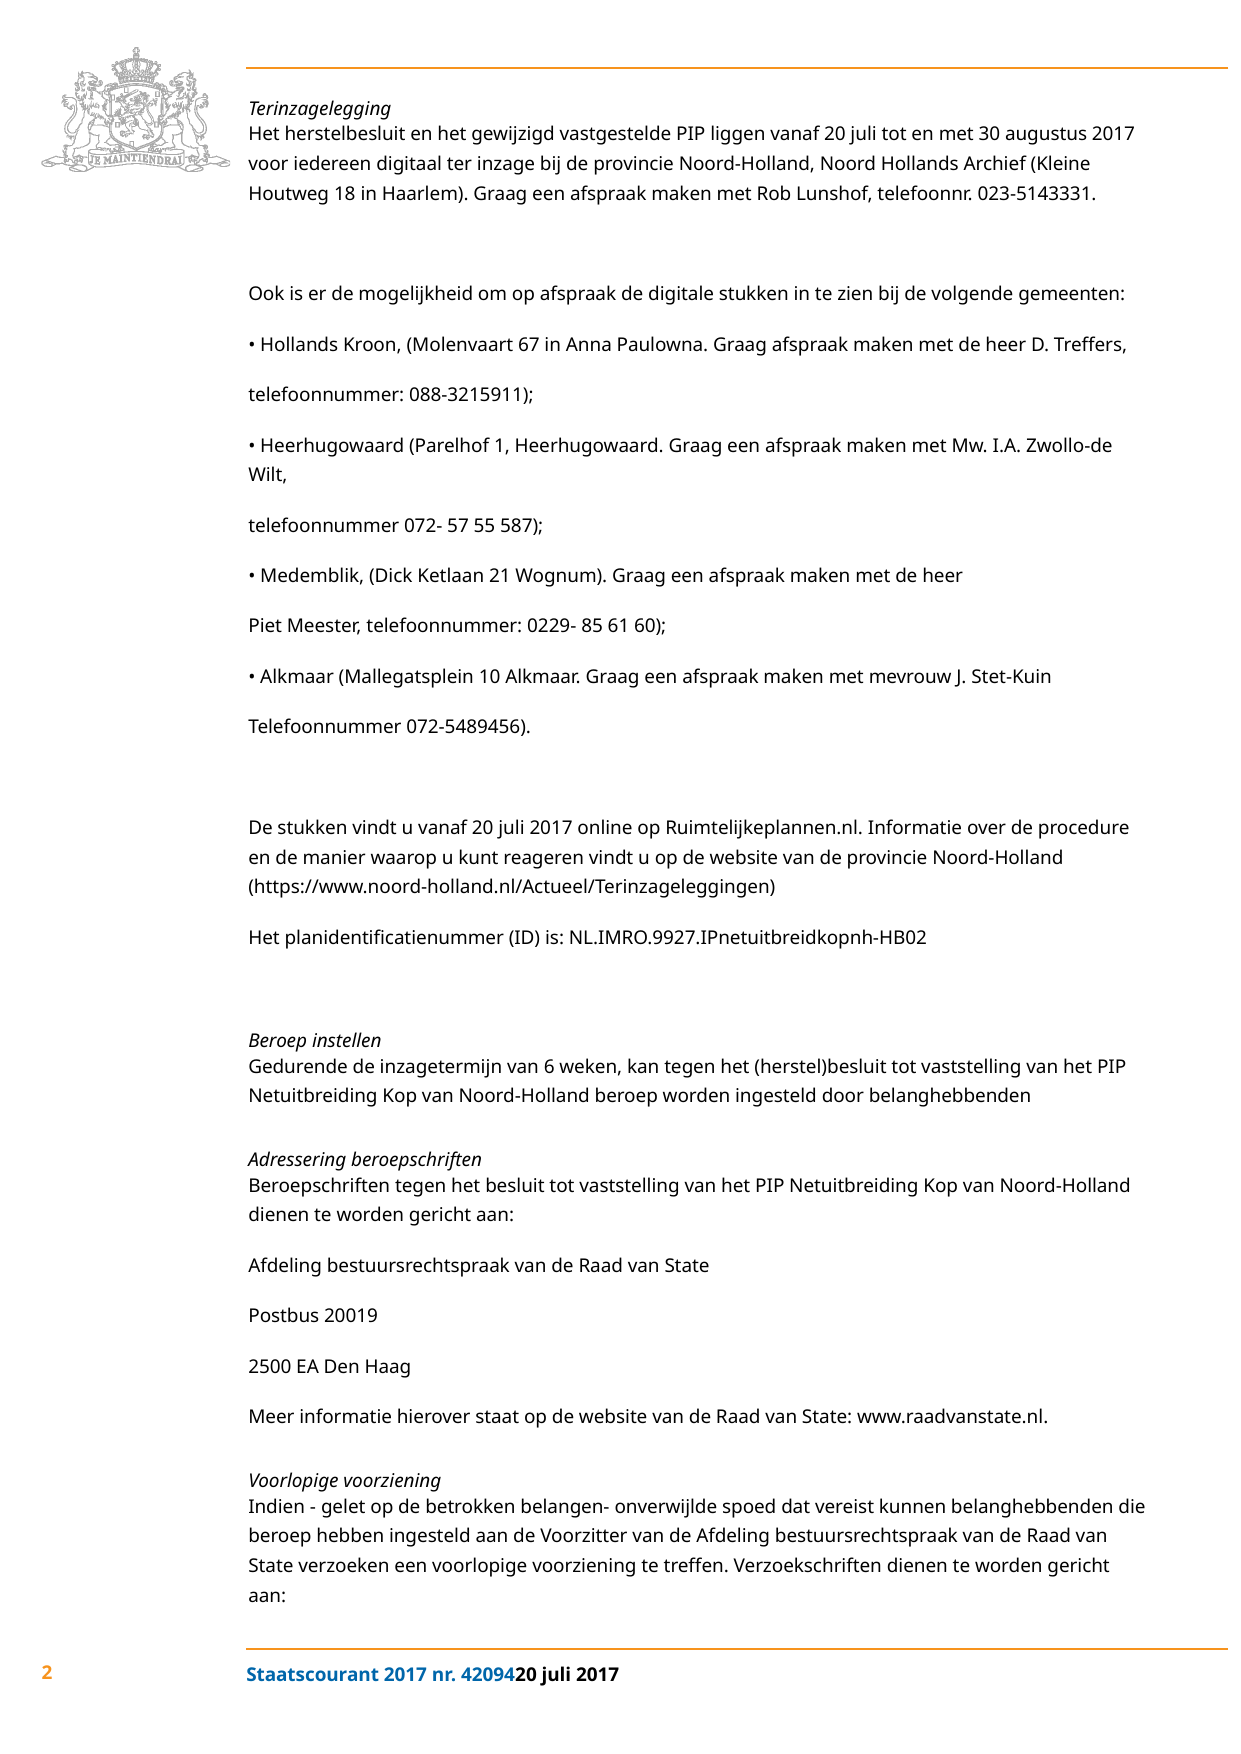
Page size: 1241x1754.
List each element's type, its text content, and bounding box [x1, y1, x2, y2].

text Postbus 20019 [248, 1302, 1152, 1328]
text Piet Meester, telefoonnummer: 0229- 85 61 60); [248, 613, 1152, 638]
text De stukken vindt u vanaf 20 juli 2017 online op Ruimtelijkeplannen.nl. Informatie over de procedure en de manier waarop u kunt reageren vindt u op de website van de provincie Noord-Holland (https://www.noord-holland.nl/Actueel/Terinzageleggingen) [248, 814, 1152, 899]
text • Hollands Kroon, (Molenvaart 67 in Anna Paulowna. Graag afspraak maken met de heer D. Treffers, [248, 331, 1152, 357]
text • Alkmaar (Mallegatsplein 10 Alkmaar. Graag een afspraak maken met mevrouw J. Stet-Kuin [248, 663, 1152, 689]
text • Medemblik, (Dick Ketlaan 21 Wognum). Graag een afspraak maken met de heer [248, 562, 1152, 588]
text Indien - gelet op de betrokken belangen- onverwijlde spoed dat vereist kunnen belanghebbenden die beroep hebben ingesteld aan de Voorzitter van de Afdeling bestuursrechtspraak van de Raad van State verzoeken een voorlopige voorziening te treffen. Verzoekschriften dienen te worden gericht aan: [248, 1493, 1152, 1607]
text Adressering beroepschriften [248, 1146, 1152, 1172]
text Beroepschriften tegen het besluit tot vaststelling van het PIP Netuitbreiding Kop van Noord-Holland dienen te worden gericht aan: [248, 1172, 1152, 1227]
text Beroep instellen [248, 1027, 1152, 1053]
text Meer informatie hierover staat op de website van de Raad van State: www.raadvanstate.nl. [248, 1403, 1152, 1429]
text Het herstelbesluit en het gewijzigd vastgestelde PIP liggen vanaf 20 juli tot en met 30 augustus 2017 voor iedereen digitaal ter inzage bij de provincie Noord-Holland, Noord Hollands Archief (Kleine Houtweg 18 in Haarlem). Graag een afspraak maken met Rob Lunshof, telefoonnr. 023-5143331. [248, 121, 1152, 205]
text • Heerhugowaard (Parelhof 1, Heerhugowaard. Graag een afspraak maken met Mw. I.A. Zwollo-de Wilt, [248, 432, 1152, 487]
picture [41, 47, 231, 172]
text Telefoonnummer 072-5489456). [248, 713, 1152, 739]
text Terinzagelegging [248, 95, 1152, 121]
text telefoonnummer 072- 57 55 587); [248, 512, 1152, 537]
text Voorlopige voorziening [248, 1467, 1152, 1493]
text Het planidentificatienummer (ID) is: NL.IMRO.9927.IPnetuitbreidkopnh-HB02 [248, 924, 1152, 949]
text telefoonnummer: 088-3215911); [248, 381, 1152, 407]
text 2500 EA Den Haag [248, 1353, 1152, 1379]
text Afdeling bestuursrechtspraak van de Raad van State [248, 1252, 1152, 1278]
text Gedurende de inzagetermijn van 6 weken, kan tegen het (herstel)besluit tot vaststelling van het PIP Netuitbreiding Kop van Noord-Holland beroep worden ingesteld door belanghebbenden [248, 1053, 1152, 1108]
text Ook is er de mogelijkheid om op afspraak de digitale stukken in te zien bij de volgende gemeenten: [248, 281, 1152, 306]
